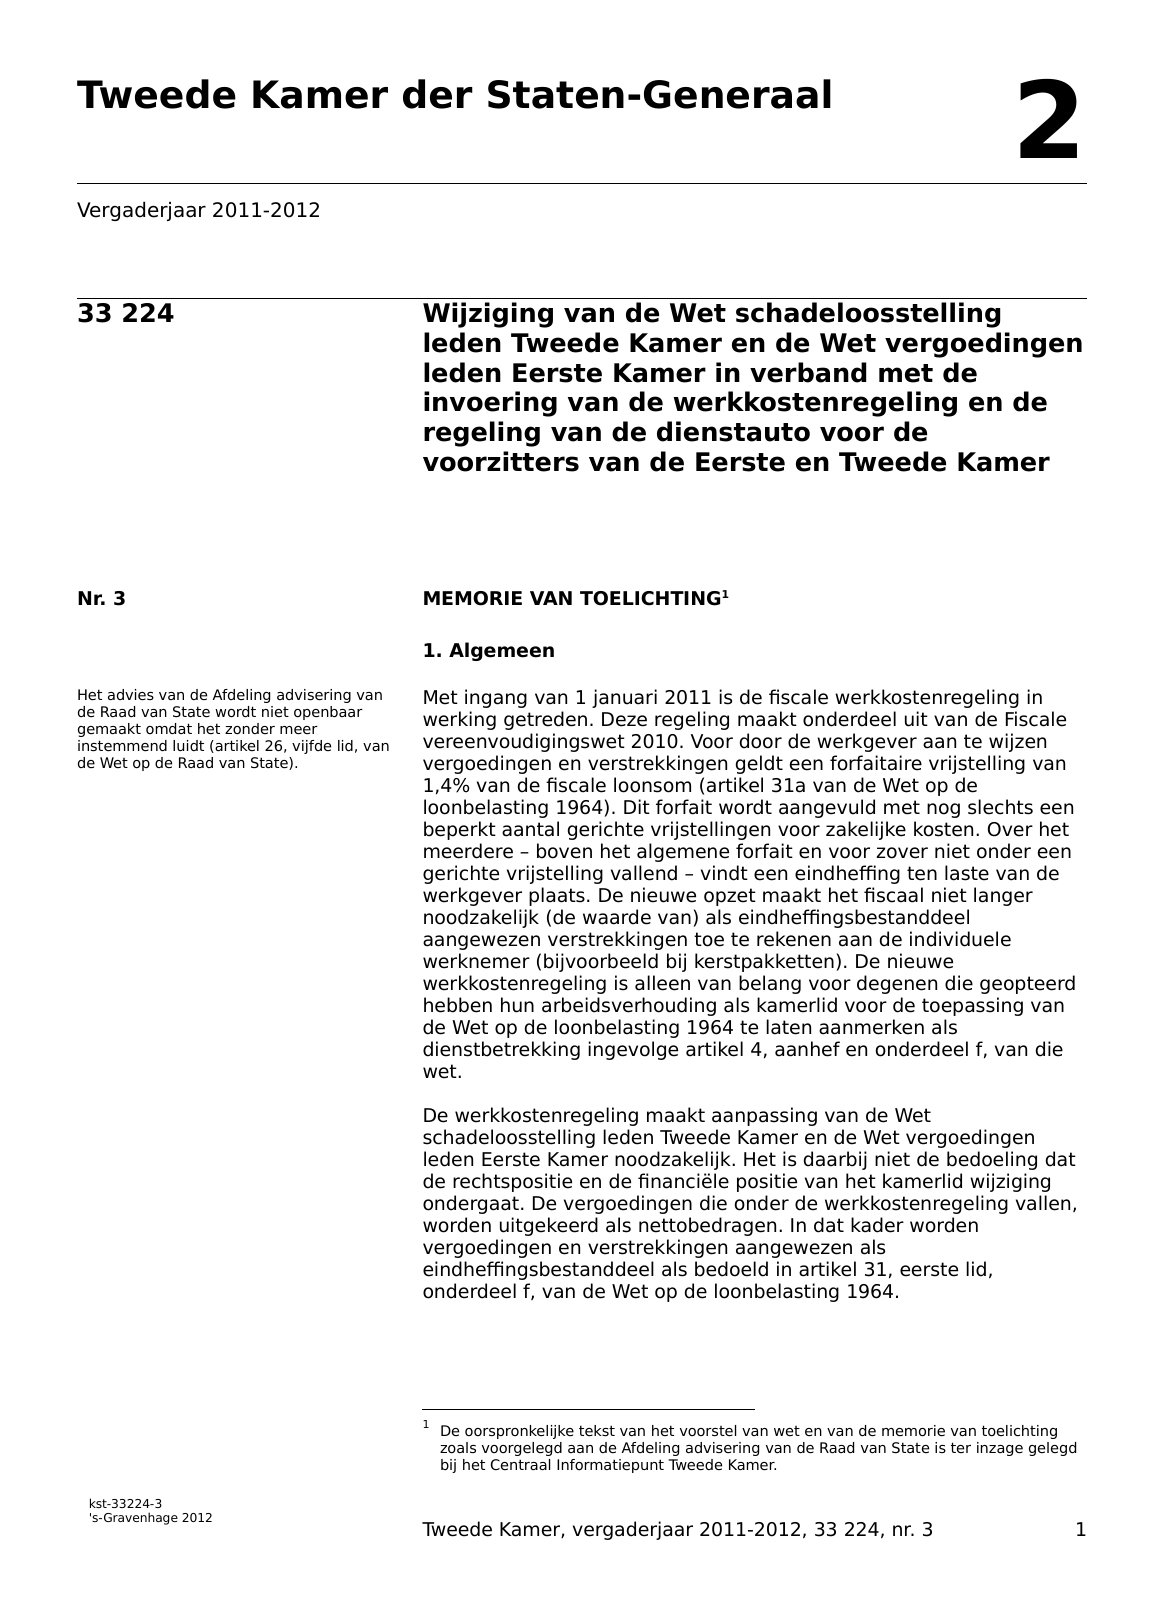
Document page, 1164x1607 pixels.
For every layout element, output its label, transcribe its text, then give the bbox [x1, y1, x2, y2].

table_header 2 [886, 59, 1087, 183]
text De oorspronkelijke tekst van het voorstel van wet en van de memorie van toelichting zoals voorgelegd aan de Afdeling advisering van de Raad van State is ter inzage gelegd bij het Centraal Informatiepunt Tweede Kamer. [422, 1418, 1087, 1474]
subtitle 1. Algemeen [422, 640, 1087, 662]
text Het advies van de Afdeling advisering van de Raad van State wordt niet openbaar gemaakt omdat het zonder meer instemmend luidt (artikel 26, vijfde lid, van de Wet op de Raad van State). [77, 687, 399, 771]
text De werkkostenregeling maakt aanpassing van de Wet schadeloosstelling leden Tweede Kamer en de Wet vergoedingen leden Eerste Kamer noodzakelijk. Het is daarbij niet de bedoeling dat de rechtspositie en de financiële positie van het kamerlid wijziging ondergaat. De vergoedingen die onder de werkkostenregeling vallen, worden uitgekeerd als nettobedragen. In dat kader worden vergoedingen en verstrekkingen aangewezen als eindheffingsbestanddeel als bedoeld in artikel 31, eerste lid, onderdeel f, van de Wet op de loonbelasting 1964. [422, 1105, 1087, 1303]
table_header Tweede Kamer der Staten-Generaal [77, 59, 886, 183]
table_cell Vergaderjaar 2011-2012 [77, 184, 1087, 298]
subtitle 33 224 Wijziging van de Wet schadeloosstelling leden Tweede Kamer en de Wet vergoedingen leden Eerste Kamer in verband met de invoering van de werkkostenregeling en de regeling van de dienstauto voor de voorzitters van de Eerste en Tweede Kamer [77, 299, 1087, 477]
text Met ingang van 1 januari 2011 is de fiscale werkkostenregeling in werking getreden. Deze regeling maakt onderdeel uit van de Fiscale vereenvoudigingswet 2010. Voor door de werkgever aan te wijzen vergoedingen en verstrekkingen geldt een forfaitaire vrijstelling van 1,4% van de fiscale loonsom (artikel 31a van de Wet op de loonbelasting 1964). Dit forfait wordt aangevuld met nog slechts een beperkt aantal gerichte vrijstellingen voor zakelijke kosten. Over het meerdere – boven het algemene forfait en voor zover niet onder een gerichte vrijstelling vallend – vindt een eindheffing ten laste van de werkgever plaats. De nieuwe opzet maakt het fiscaal niet langer noodzakelijk (de waarde van) als eindheffingsbestanddeel aangewezen verstrekkingen toe te rekenen aan de individuele werknemer (bijvoorbeeld bij kerstpakketten). De nieuwe werkkostenregeling is alleen van belang voor degenen die geopteerd hebben hun arbeidsverhouding als kamerlid voor de toepassing van de Wet op de loonbelasting 1964 te laten aanmerken als dienstbetrekking ingevolge artikel 4, aanhef en onderdeel f, van die wet. [422, 687, 1087, 1083]
subtitle Nr. 3 MEMORIE VAN TOELICHTING [77, 588, 1087, 610]
text 's-Gravenhage 2012 [88, 1511, 323, 1525]
text kst-33224-3 [88, 1497, 323, 1511]
